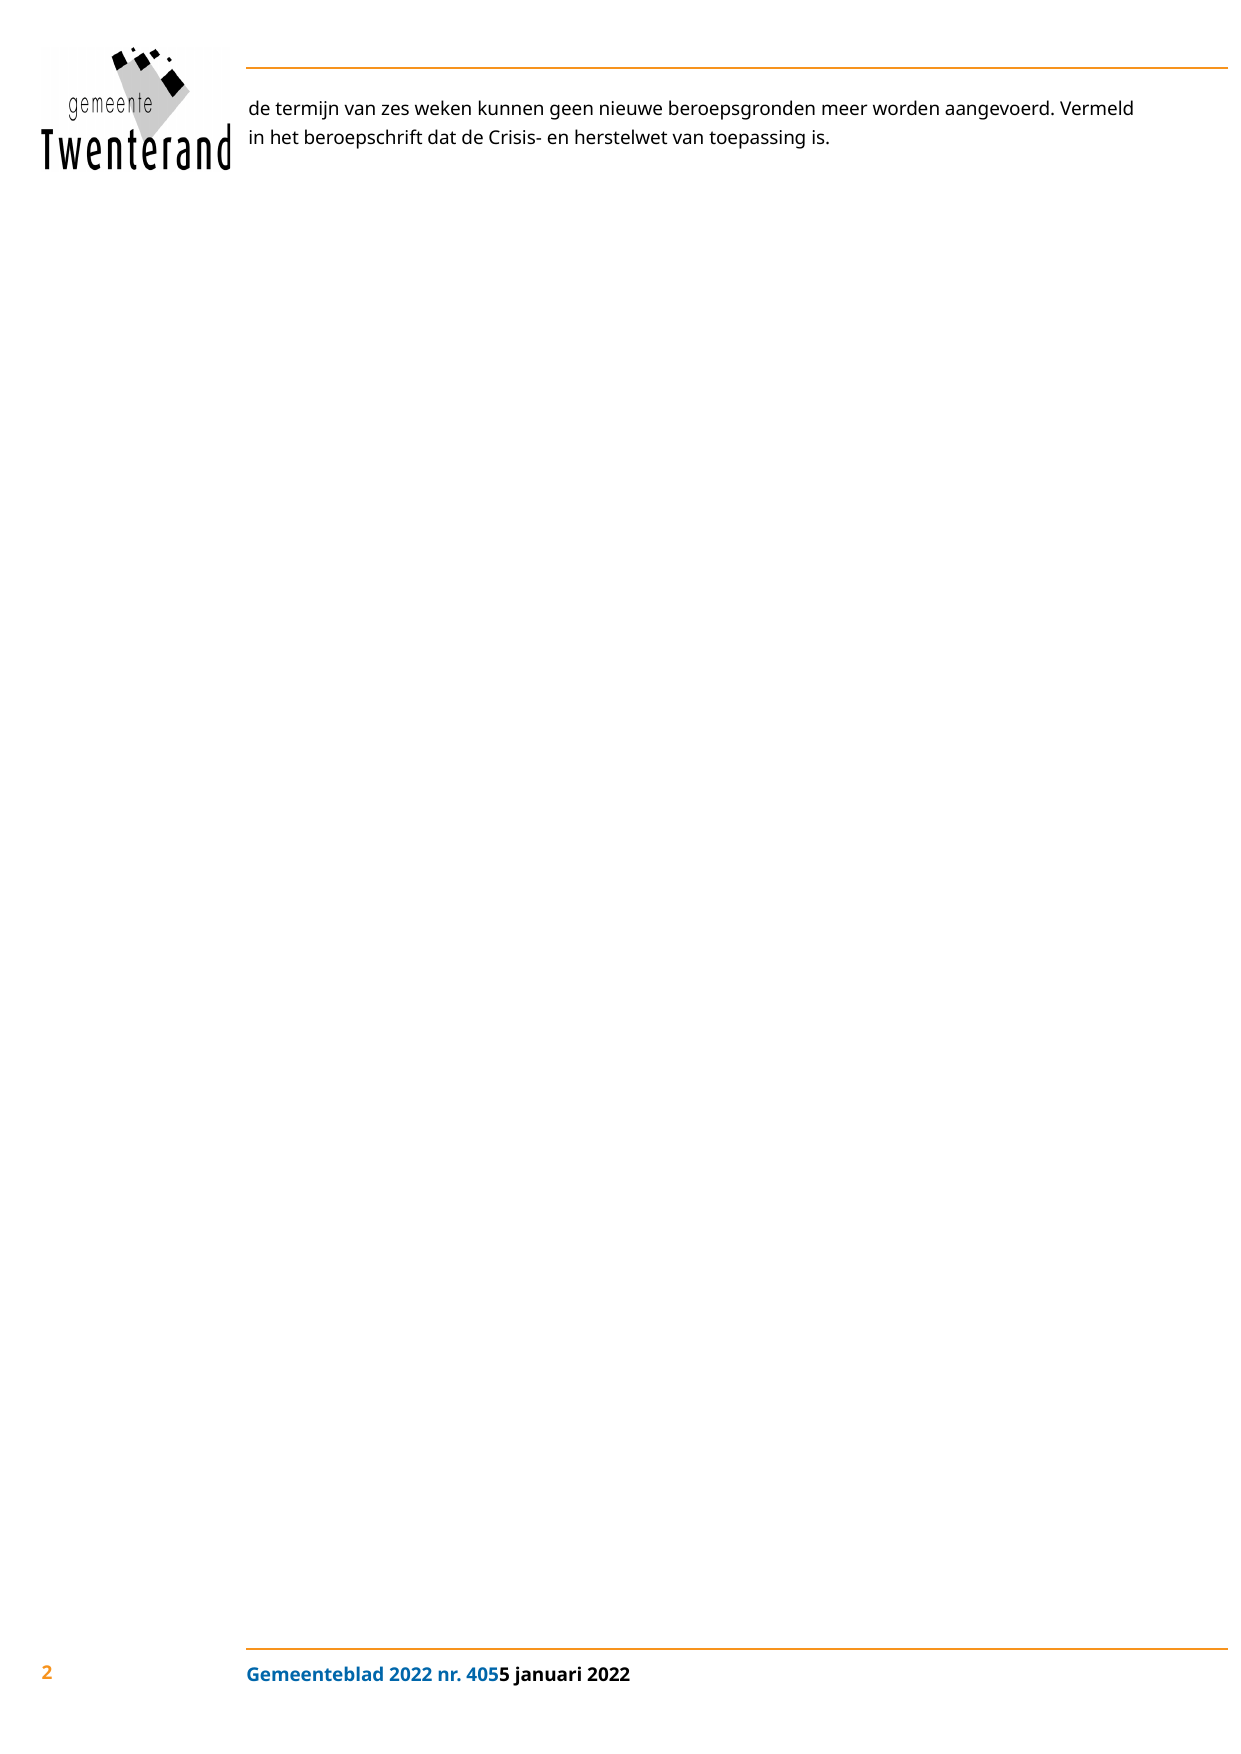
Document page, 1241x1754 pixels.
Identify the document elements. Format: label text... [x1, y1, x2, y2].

picture [41, 47, 231, 172]
text de termijn van zes weken kunnen geen nieuwe beroepsgronden meer worden aangevoerd. Vermeld in het beroepschrift dat de Crisis- en herstelwet van toepassing is. [248, 95, 1152, 150]
